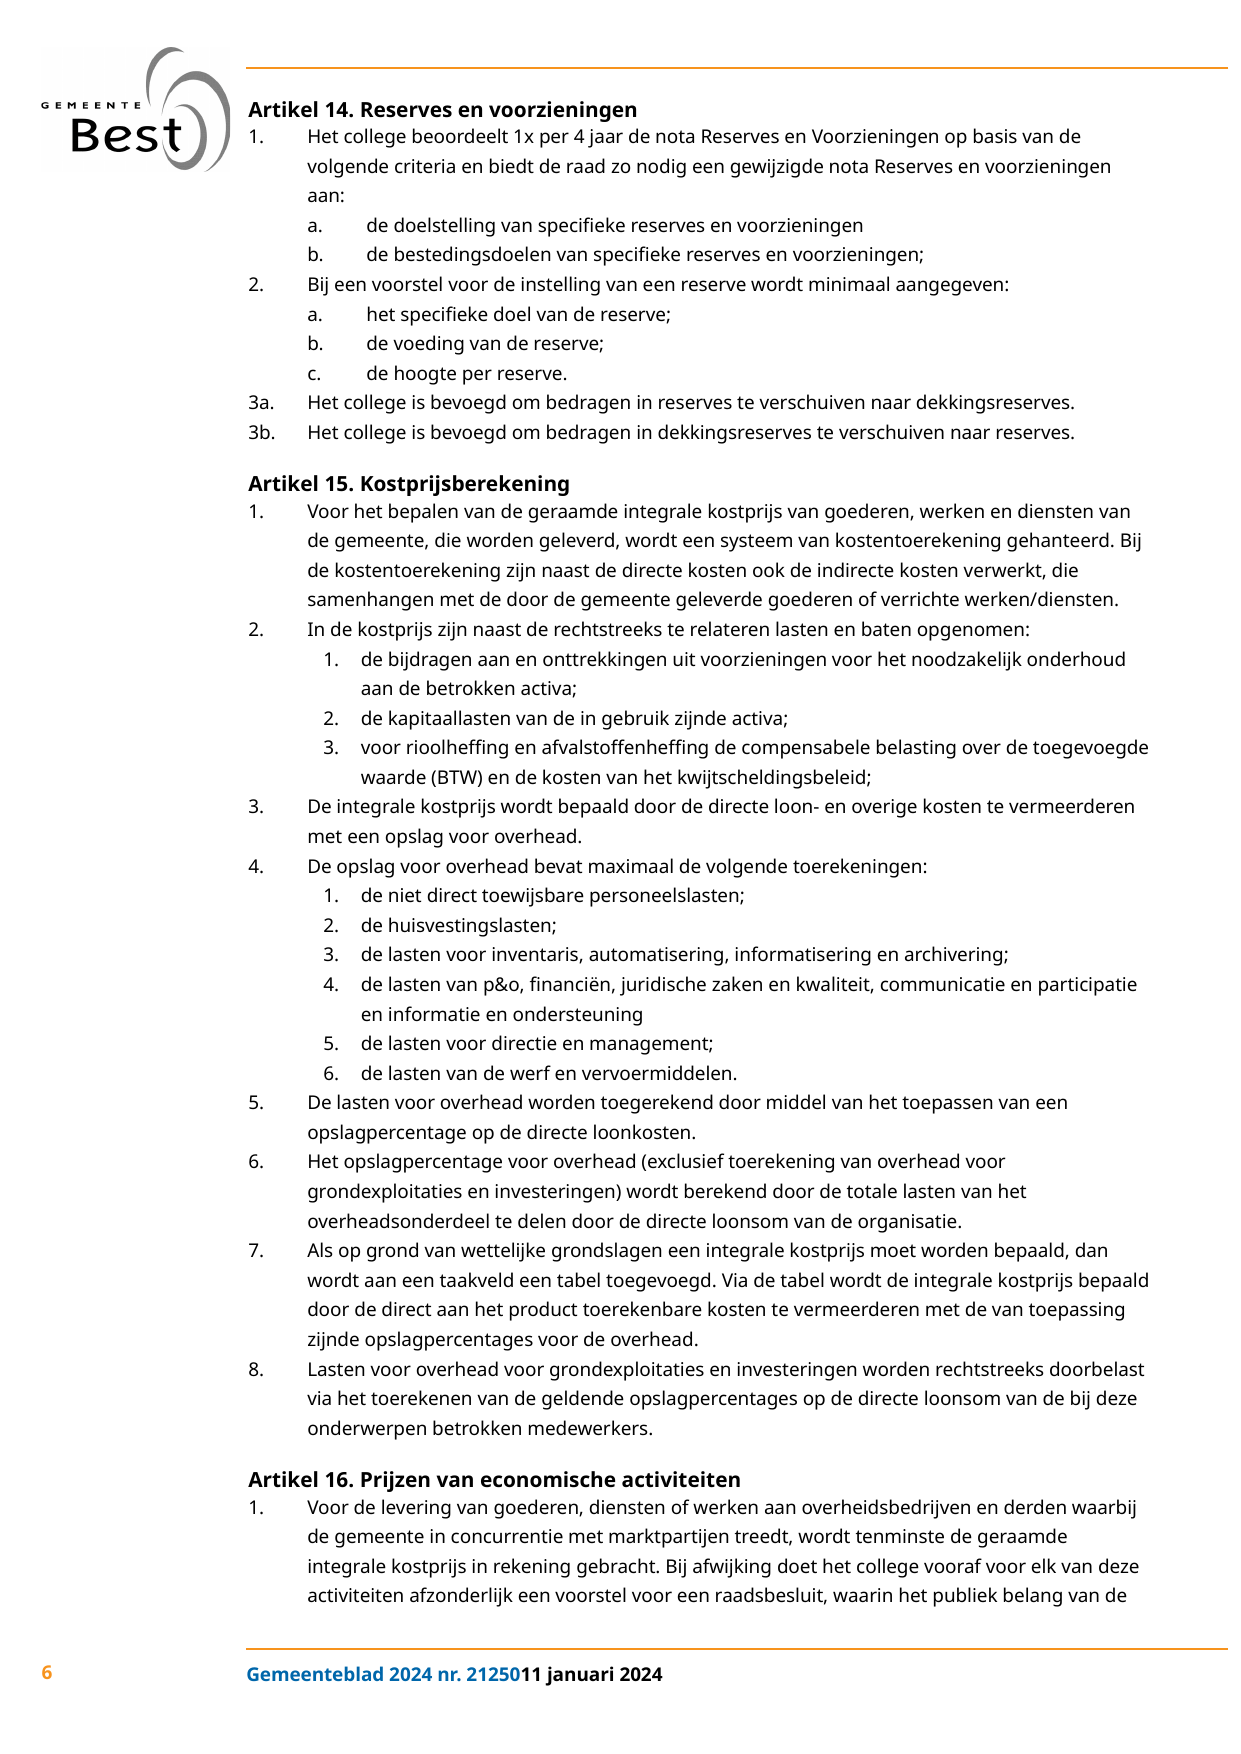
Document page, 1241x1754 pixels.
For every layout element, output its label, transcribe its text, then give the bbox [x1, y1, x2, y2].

list de lasten voor directie en management; [323, 1030, 1152, 1056]
list Het opslagpercentage voor overhead (exclusief toerekening van overhead voor grondexploitaties en investeringen) wordt berekend door de totale lasten van het overheadsonderdeel te delen door de directe loonsom van de organisatie. [248, 1149, 1152, 1234]
list Het college is bevoegd om bedragen in reserves te verschuiven naar dekkingsreserves. [248, 389, 1152, 415]
list de kapitaallasten van de in gebruik zijnde activa; [323, 705, 1152, 731]
list Lasten voor overhead voor grondexploitaties en investeringen worden rechtstreeks doorbelast via het toerekenen van de geldende opslagpercentages op de directe loonsom van de bij deze onderwerpen betrokken medewerkers. [248, 1356, 1152, 1441]
list de voeding van de reserve; [307, 330, 1152, 356]
list de lasten van de werf en vervoermiddelen. [323, 1060, 1152, 1086]
picture [41, 47, 231, 172]
text Artikel 16. Prijzen van economische activiteiten [248, 1465, 1152, 1494]
list Voor het bepalen van de geraamde integrale kostprijs van goederen, werken en diensten van de gemeente, die worden geleverd, wordt een systeem van kostentoerekening gehanteerd. Bij de kostentoerekening zijn naast de directe kosten ook de indirecte kosten verwerkt, die samenhangen met de door de gemeente geleverde goederen of verrichte werken/diensten. [248, 498, 1152, 612]
text Artikel 15. Kostprijsberekening [248, 469, 1152, 498]
list de bijdragen aan en onttrekkingen uit voorzieningen voor het noodzakelijk onderhoud aan de betrokken activa; [323, 646, 1152, 701]
list De lasten voor overhead worden toegerekend door middel van het toepassen van een opslagpercentage op de directe loonkosten. [248, 1089, 1152, 1145]
list de bestedingsdoelen van specifieke reserves en voorzieningen; [307, 242, 1152, 267]
list De opslag voor overhead bevat maximaal de volgende toerekeningen: [248, 853, 1152, 879]
list Bij een voorstel voor de instelling van een reserve wordt minimaal aangegeven: [248, 271, 1152, 297]
list voor rioolheffing en afvalstoffenheffing de compensabele belasting over de toegevoegde waarde (BTW) en de kosten van het kwijtscheldingsbeleid; [323, 734, 1152, 790]
list de doelstelling van specifieke reserves en voorzieningen [307, 212, 1152, 238]
list De integrale kostprijs wordt bepaald door de directe loon- en overige kosten te vermeerderen met een opslag voor overhead. [248, 794, 1152, 849]
list de lasten voor inventaris, automatisering, informatisering en archivering; [323, 942, 1152, 967]
list het specifieke doel van de reserve; [307, 301, 1152, 326]
list de niet direct toewijsbare personeelslasten; [323, 882, 1152, 908]
list Het college beoordeelt 1x per 4 jaar de nota Reserves en Voorzieningen op basis van de volgende criteria en biedt de raad zo nodig een gewijzigde nota Reserves en voorzieningen aan: [248, 123, 1152, 208]
list de huisvestingslasten; [323, 912, 1152, 938]
list de hoogte per reserve. [307, 360, 1152, 386]
list de lasten van p&o, financiën, juridische zaken en kwaliteit, communicatie en participatie en informatie en ondersteuning [323, 971, 1152, 1027]
text Artikel 14. Reserves en voorzieningen [248, 95, 1152, 123]
list In de kostprijs zijn naast de rechtstreeks te relateren lasten en baten opgenomen: [248, 616, 1152, 642]
list Het college is bevoegd om bedragen in dekkingsreserves te verschuiven naar reserves. [248, 419, 1152, 445]
list Voor de levering van goederen, diensten of werken aan overheidsbedrijven en derden waarbij de gemeente in concurrentie met marktpartijen treedt, wordt tenminste de geraamde integrale kostprijs in rekening gebracht. Bij afwijking doet het college vooraf voor elk van deze activiteiten afzonderlijk een voorstel voor een raadsbesluit, waarin het publiek belang van de [248, 1494, 1152, 1608]
list Als op grond van wettelijke grondslagen een integrale kostprijs moet worden bepaald, dan wordt aan een taakveld een tabel toegevoegd. Via de tabel wordt de integrale kostprijs bepaald door de direct aan het product toerekenbare kosten te vermeerderen met de van toepassing zijnde opslagpercentages voor de overhead. [248, 1237, 1152, 1352]
